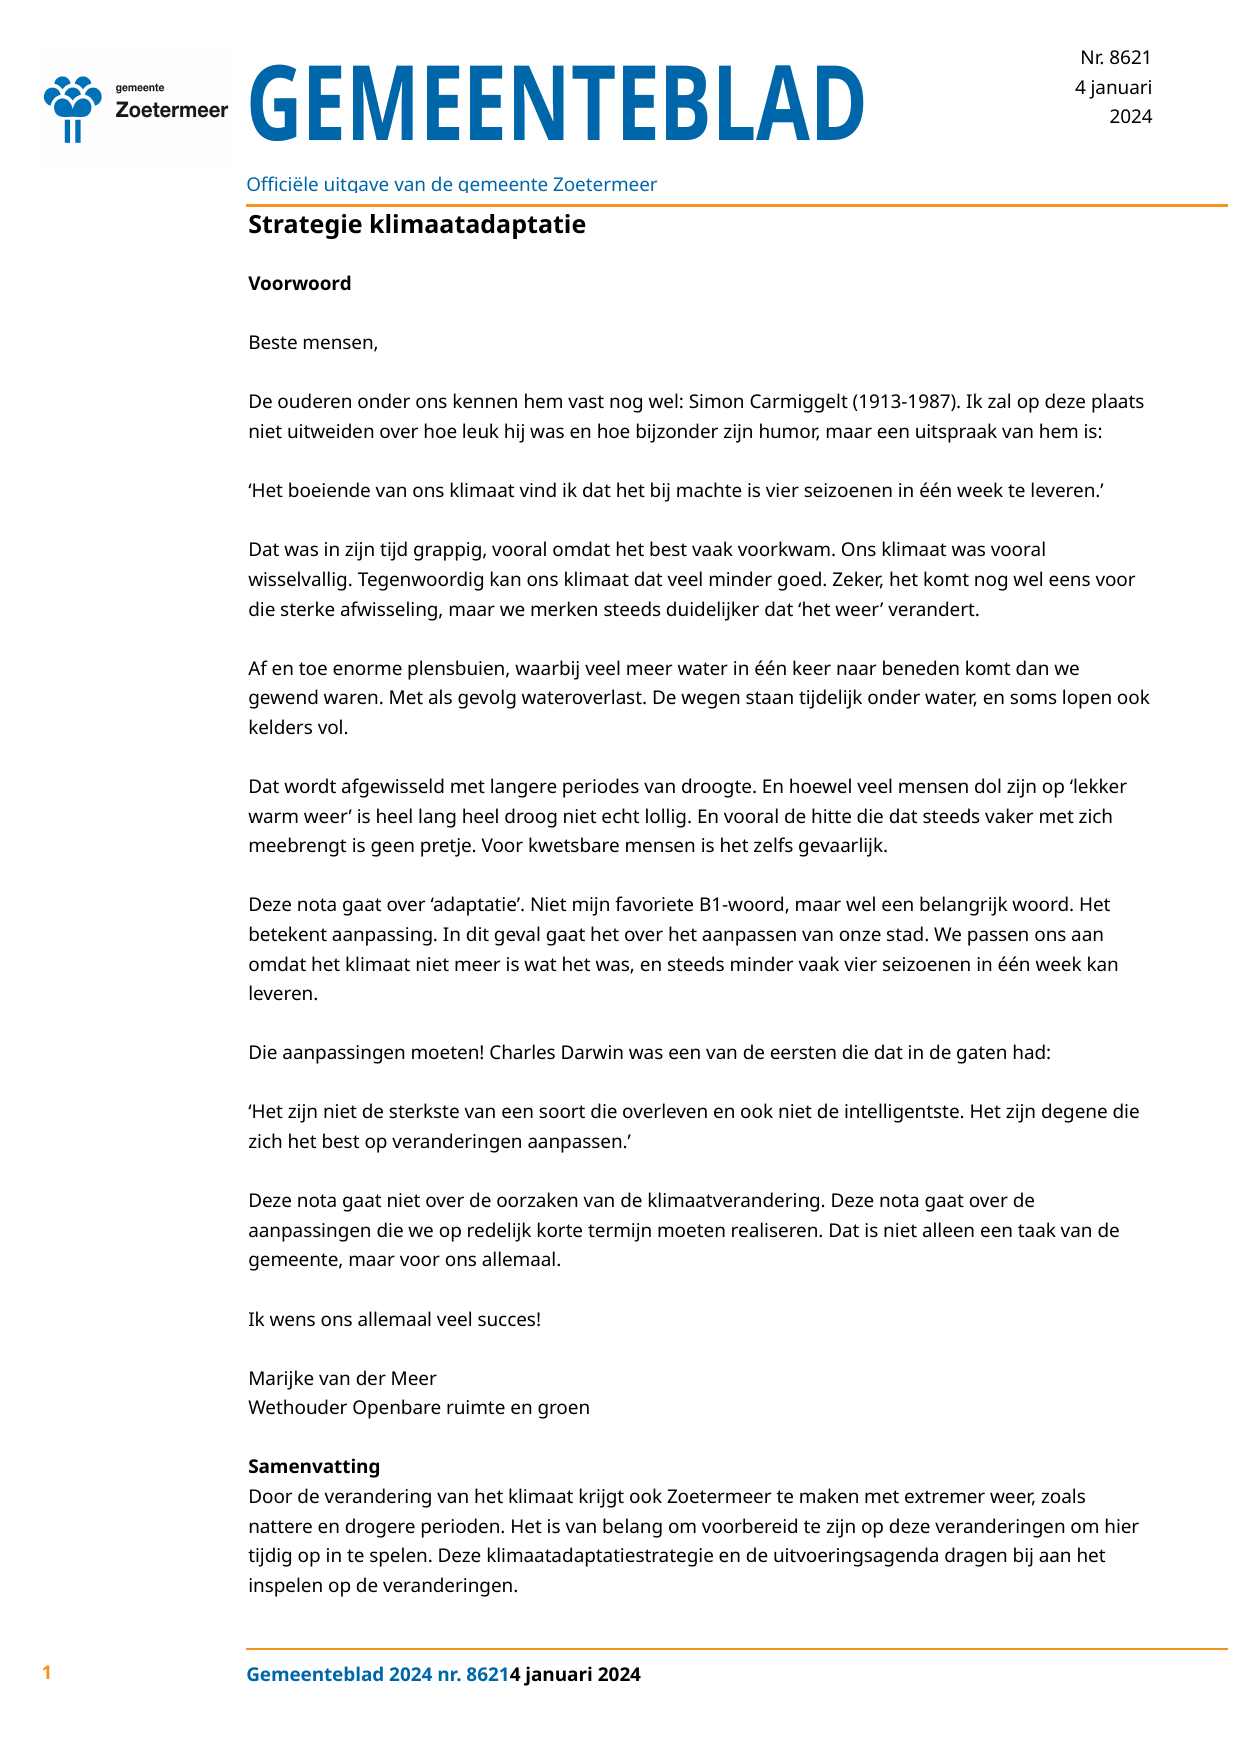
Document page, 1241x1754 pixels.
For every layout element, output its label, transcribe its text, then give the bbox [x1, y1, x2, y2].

text ‘Het boeiende van ons klimaat vind ik dat het bij machte is vier seizoenen in één week te leveren.’ [248, 477, 1152, 503]
text Dat wordt afgewisseld met langere periodes van droogte. En hoewel veel mensen dol zijn op ‘lekker warm weer’ is heel lang heel droog niet echt lollig. En vooral de hitte die dat steeds vaker met zich meebrengt is geen pretje. Voor kwetsbare mensen is het zelfs gevaarlijk. [248, 773, 1152, 858]
text Deze nota gaat niet over de oorzaken van de klimaatverandering. Deze nota gaat over de aanpassingen die we op redelijk korte termijn moeten realiseren. Dat is niet alleen een taak van de gemeente, maar voor ons allemaal. [248, 1187, 1152, 1272]
text Wethouder Openbare ruimte en groen [248, 1394, 1152, 1420]
text Ik wens ons allemaal veel succes! [248, 1306, 1152, 1331]
text Voorwoord [248, 270, 1152, 296]
text Strategie klimaatadaptatie [248, 207, 1152, 241]
picture [41, 47, 231, 172]
text Marijke van der Meer [248, 1365, 1152, 1391]
text Af en toe enorme plensbuien, waarbij veel meer water in één keer naar beneden komt dan we gewend waren. Met als gevolg wateroverlast. De wegen staan tijdelijk onder water, en soms lopen ook kelders vol. [248, 655, 1152, 740]
text ‘Het zijn niet de sterkste van een soort die overleven en ook niet de intelligentste. Het zijn degene die zich het best op veranderingen aanpassen.’ [248, 1099, 1152, 1154]
text Deze nota gaat over ‘adaptatie’. Niet mijn favoriete B1-woord, maar wel een belangrijk woord. Het betekent aanpassing. In dit geval gaat het over het aanpassen van onze stad. We passen ons aan omdat het klimaat niet meer is wat het was, en steeds minder vaak vier seizoenen in één week kan leveren. [248, 892, 1152, 1006]
text Door de verandering van het klimaat krijgt ook Zoetermeer te maken met extremer weer, zoals nattere en drogere perioden. Het is van belang om voorbereid te zijn op deze veranderingen om hier tijdig op in te spelen. Deze klimaatadaptatiestrategie en de uitvoeringsagenda dragen bij aan het inspelen op de veranderingen. [248, 1483, 1152, 1598]
text Die aanpassingen moeten! Charles Darwin was een van de eersten die dat in de gaten had: [248, 1039, 1152, 1065]
text De ouderen onder ons kennen hem vast nog wel: Simon Carmiggelt (1913-1987). Ik zal op deze plaats niet uitweiden over hoe leuk hij was en hoe bijzonder zijn humor, maar een uitspraak van hem is: [248, 389, 1152, 444]
text Samenvatting [248, 1454, 1152, 1479]
text Dat was in zijn tijd grappig, vooral omdat het best vaak voorkwam. Ons klimaat was vooral wisselvallig. Tegenwoordig kan ons klimaat dat veel minder goed. Zeker, het komt nog wel eens voor die sterke afwisseling, maar we merken steeds duidelijker dat ‘het weer’ verandert. [248, 537, 1152, 621]
text Beste mensen, [248, 329, 1152, 355]
